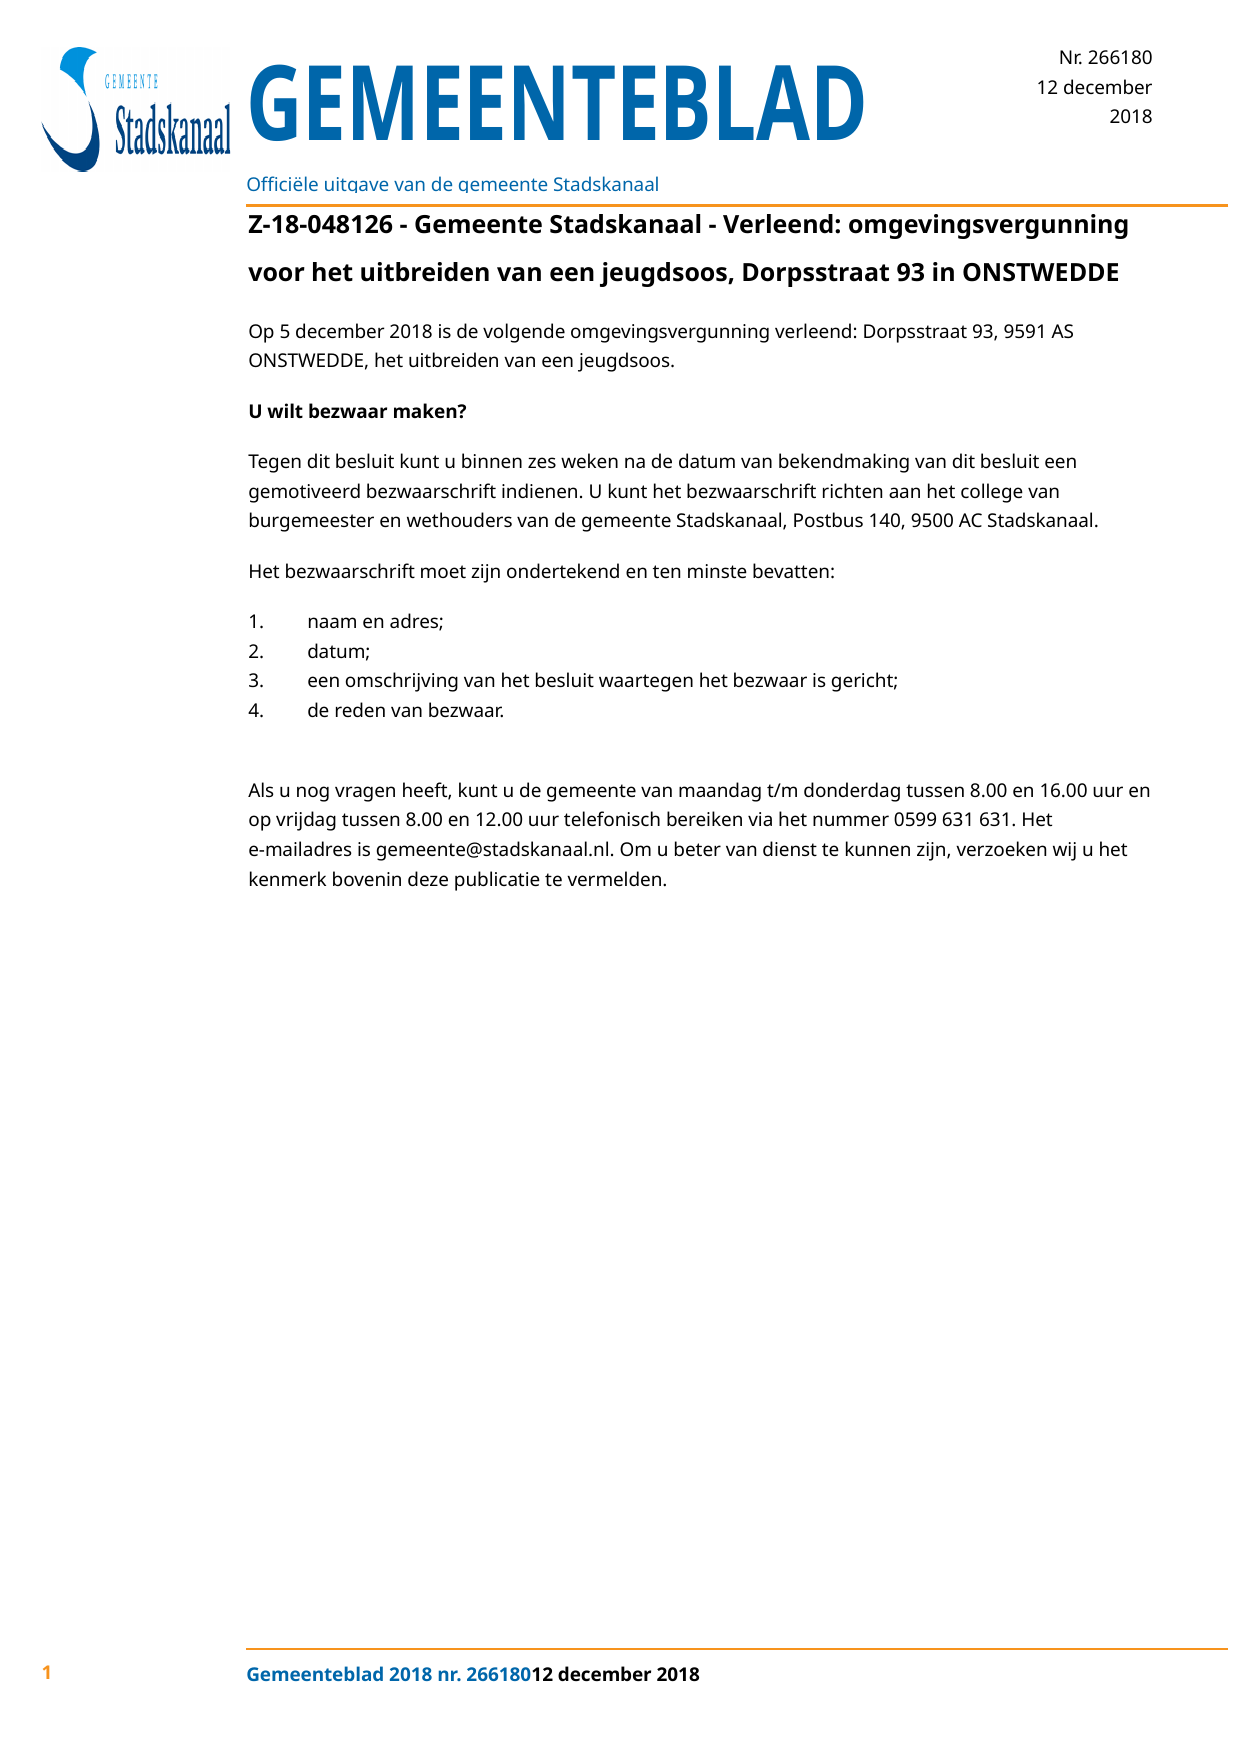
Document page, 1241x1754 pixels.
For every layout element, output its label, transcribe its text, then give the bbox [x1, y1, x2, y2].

picture [41, 47, 231, 172]
text Als u nog vragen heeft, kunt u de gemeente van maandag t/m donderdag tussen 8.00 en 16.00 uur en op vrijdag tussen 8.00 en 12.00 uur telefonisch bereiken via het nummer 0599 631 631. Het e‑mailadres is gemeente@stadskanaal.nl. Om u beter van dienst te kunnen zijn, verzoeken wij u het kenmerk bovenin deze publicatie te vermelden. [248, 777, 1152, 892]
list naam en adres; [248, 608, 1152, 634]
list datum; [248, 638, 1152, 664]
text Z-18-048126 - Gemeente Stadskanaal - Verleend: omgevingsvergunning voor het uitbreiden van een jeugdsoos, Dorpsstraat 93 in ONSTWEDDE [248, 207, 1152, 288]
text U wilt bezwaar maken? [248, 398, 1152, 424]
list een omschrijving van het besluit waartegen het bezwaar is gericht; [248, 667, 1152, 693]
text Tegen dit besluit kunt u binnen zes weken na de datum van bekendmaking van dit besluit een gemotiveerd bezwaarschrift indienen. U kunt het bezwaarschrift richten aan het college van burgemeester en wethouders van de gemeente Stadskanaal, Postbus 140, 9500 AC Stadskanaal. [248, 448, 1152, 533]
text Op 5 december 2018 is de volgende omgevingsvergunning verleend: Dorpsstraat 93, 9591 AS ONSTWEDDE, het uitbreiden van een jeugdsoos. [248, 318, 1152, 373]
list de reden van bezwaar. [248, 697, 1152, 723]
text Het bezwaarschrift moet zijn ondertekend en ten minste bevatten: [248, 558, 1152, 584]
